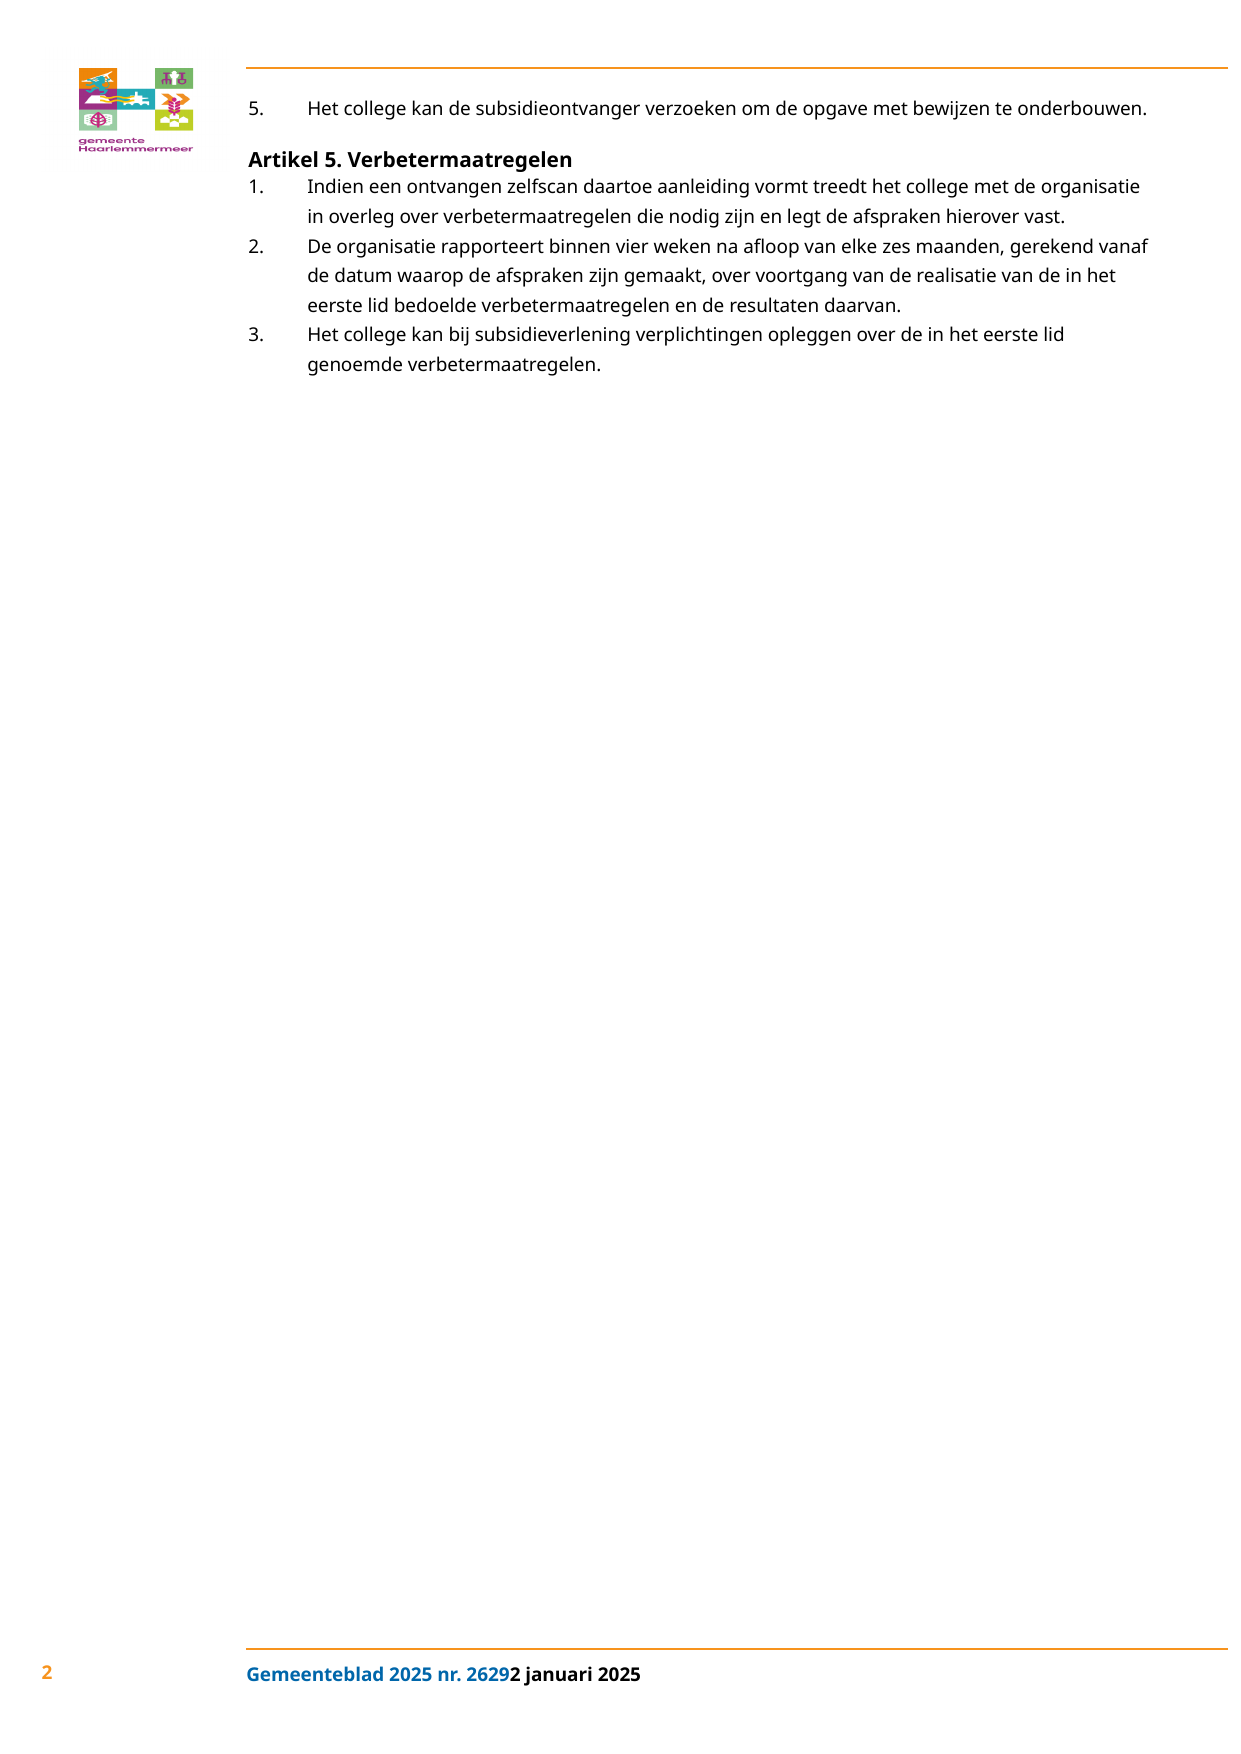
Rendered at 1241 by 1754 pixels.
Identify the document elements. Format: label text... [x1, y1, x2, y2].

list Het college kan bij subsidieverlening verplichtingen opleggen over de in het eerste lid genoemde verbetermaatregelen. [248, 322, 1152, 377]
text Artikel 5. Verbetermaatregelen [248, 145, 1152, 174]
picture [41, 47, 231, 172]
list De organisatie rapporteert binnen vier weken na afloop van elke zes maanden, gerekend vanaf de datum waarop de afspraken zijn gemaakt, over voortgang van de realisatie van de in het eerste lid bedoelde verbetermaatregelen en de resultaten daarvan. [248, 233, 1152, 318]
list Het college kan de subsidieontvanger verzoeken om de opgave met bewijzen te onderbouwen. [248, 95, 1152, 121]
list Indien een ontvangen zelfscan daartoe aanleiding vormt treedt het college met de organisatie in overleg over verbetermaatregelen die nodig zijn en legt de afspraken hierover vast. [248, 174, 1152, 229]
